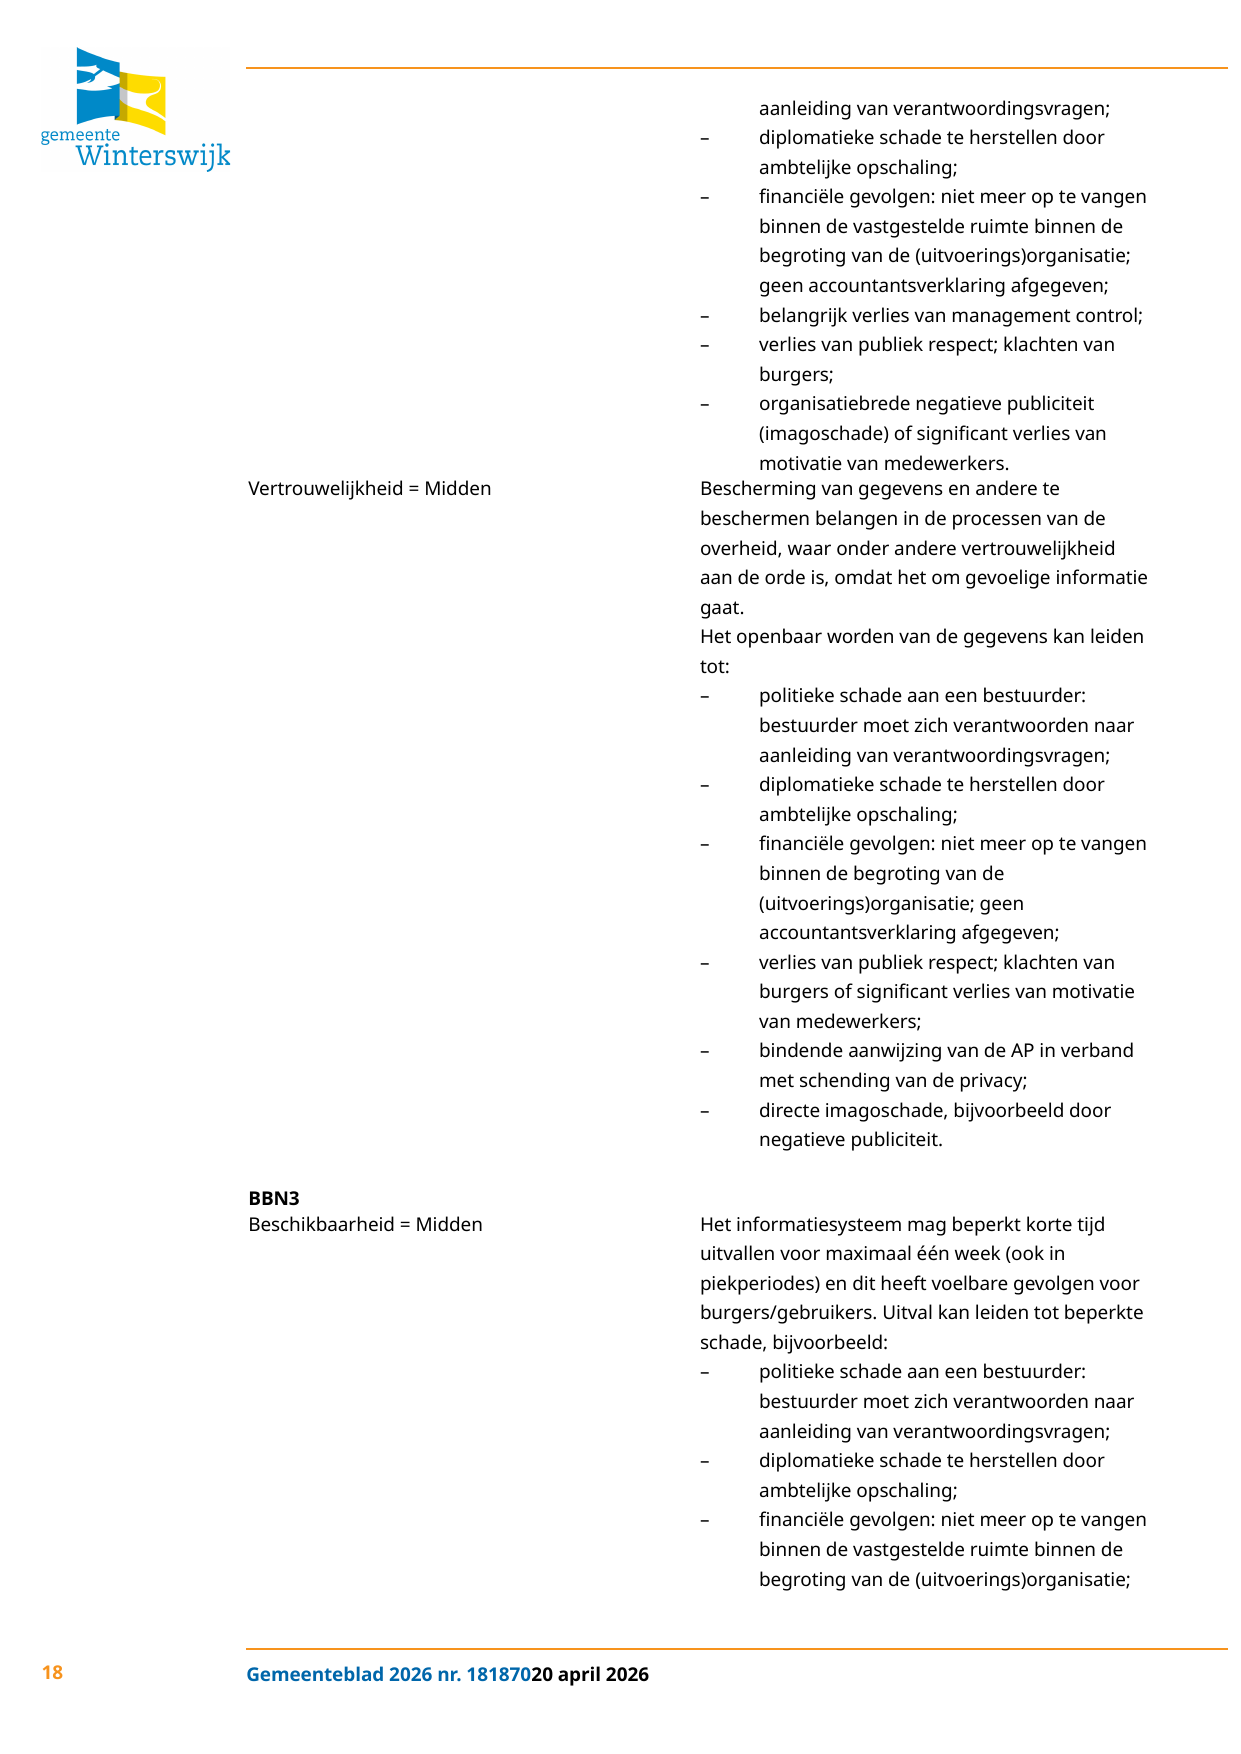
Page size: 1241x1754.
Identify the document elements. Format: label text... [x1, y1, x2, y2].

picture [41, 47, 231, 172]
table_cell [248, 95, 700, 476]
table_cell Het informatiesysteem mag beperkt korte tijd uitvallen voor maximaal één week (ook in piekperiodes) en dit heeft voelbare gevolgen voor burgers/gebruikers. Uitval kan leiden tot beperkte schade, bijvoorbeeld: politieke schade aan een bestuurder: bestuurder moet zich verantwoorden naar aanleiding van verantwoordingsvragen; diplomatieke schade te herstellen door ambtelijke opschaling; financiële gevolgen: niet meer op te vangen binnen de vastgestelde ruimte binnen de begroting van de (uitvoerings)organisatie; [700, 1211, 1152, 1591]
table_header BBN3 [248, 1185, 1152, 1211]
picture [225, 153, 231, 162]
table_cell Beschikbaarheid = Midden [248, 1211, 700, 1591]
table_cell Bescherming van gegevens en andere te beschermen belangen in de processen van de overheid, waar onder andere vertrouwelijkheid aan de orde is, omdat het om gevoelige informatie gaat. Het openbaar worden van de gegevens kan leiden tot: politieke schade aan een bestuurder: bestuurder moet zich verantwoorden naar aanleiding van verantwoordingsvragen; diplomatieke schade te herstellen door ambtelijke opschaling; financiële gevolgen: niet meer op te vangen binnen de begroting van de (uitvoerings)organisatie; geen accountantsverklaring afgegeven; verlies van publiek respect; klachten van burgers of significant verlies van motivatie van medewerkers; bindende aanwijzing van de AP in verband met schending van de privacy; directe imagoschade, bijvoorbeeld door negatieve publiciteit. [700, 476, 1152, 1152]
table_cell Vertrouwelijkheid = Midden [248, 476, 700, 1152]
table_cell aanleiding van verantwoordingsvragen; diplomatieke schade te herstellen door ambtelijke opschaling; financiële gevolgen: niet meer op te vangen binnen de vastgestelde ruimte binnen de begroting van de (uitvoerings)organisatie; geen accountantsverklaring afgegeven; belangrijk verlies van management control; verlies van publiek respect; klachten van burgers; organisatiebrede negatieve publiciteit (imagoschade) of significant verlies van motivatie van medewerkers. [700, 95, 1152, 476]
